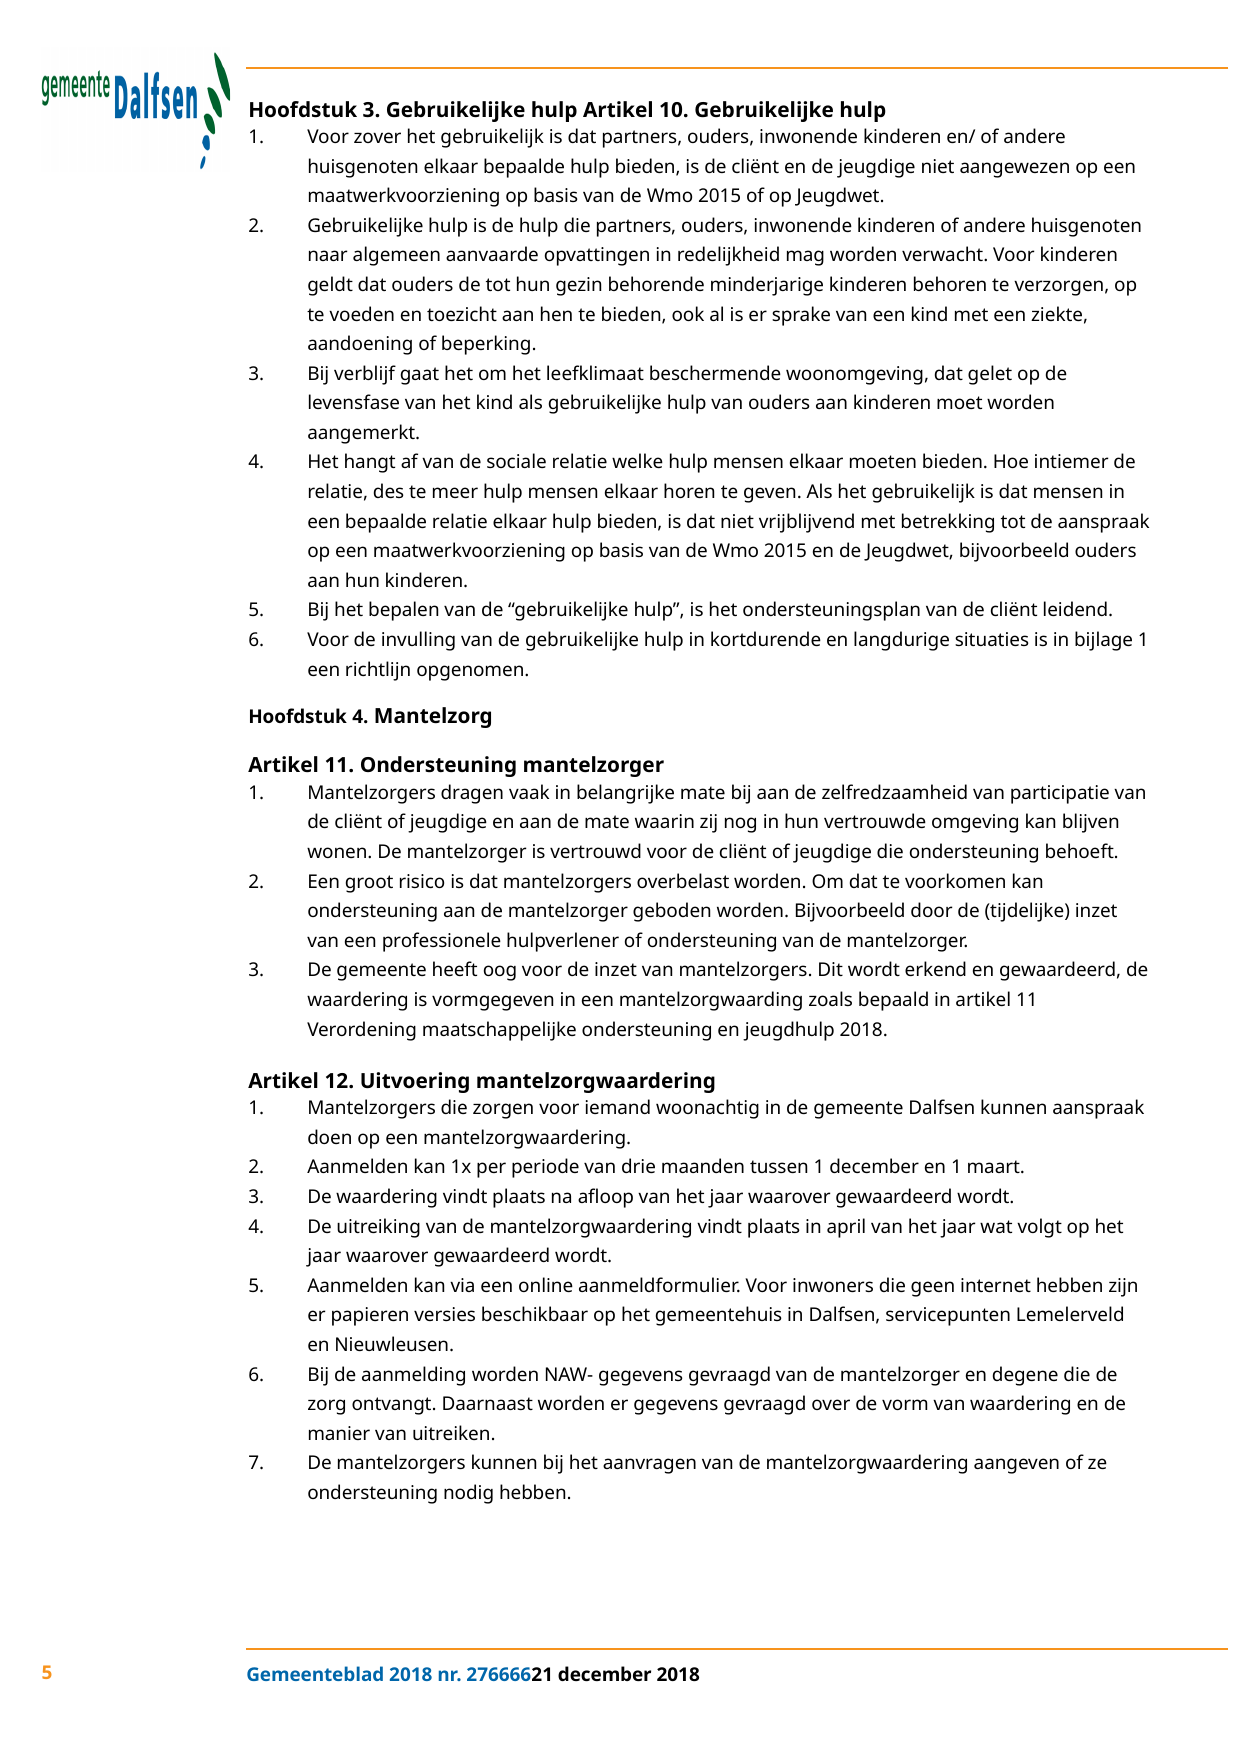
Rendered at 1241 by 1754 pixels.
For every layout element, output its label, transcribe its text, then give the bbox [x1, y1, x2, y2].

list Aanmelden kan 1x per periode van drie maanden tussen 1 december en 1 maart. [248, 1154, 1152, 1179]
list Gebruikelijke hulp is de hulp die partners, ouders, inwonende kinderen of andere huisgenoten naar algemeen aanvaarde opvattingen in redelijkheid mag worden verwacht. Voor kinderen geldt dat ouders de tot hun gezin behorende minderjarige kinderen behoren te verzorgen, op te voeden en toezicht aan hen te bieden, ook al is er sprake van een kind met een ziekte, aandoening of beperking. [248, 212, 1152, 356]
text Hoofdstuk 3. Gebruikelijke hulp Artikel 10. Gebruikelijke hulp [248, 95, 1152, 123]
list Een groot risico is dat mantelzorgers overbelast worden. Om dat te voorkomen kan ondersteuning aan de mantelzorger geboden worden. Bijvoorbeeld door de (tijdelijke) inzet van een professionele hulpverlener of ondersteuning van de mantelzorger. [248, 868, 1152, 953]
list Bij verblijf gaat het om het leefklimaat beschermende woonomgeving, dat gelet op de levensfase van het kind als gebruikelijke hulp van ouders aan kinderen moet worden aangemerkt. [248, 360, 1152, 445]
picture [41, 47, 231, 172]
list De waardering vindt plaats na afloop van het jaar waarover gewaardeerd wordt. [248, 1183, 1152, 1209]
text Artikel 11. Ondersteuning mantelzorger [248, 751, 1152, 779]
list Mantelzorgers dragen vaak in belangrijke mate bij aan de zelfredzaamheid van participatie van de cliënt of jeugdige en aan de mate waarin zij nog in hun vertrouwde omgeving kan blijven wonen. De mantelzorger is vertrouwd voor de cliënt of jeugdige die ondersteuning behoeft. [248, 779, 1152, 864]
text Artikel 12. Uitvoering mantelzorgwaardering [248, 1066, 1152, 1094]
list Bij het bepalen van de “gebruikelijke hulp”, is het ondersteuningsplan van de cliënt leidend. [248, 597, 1152, 622]
list Aanmelden kan via een online aanmeldformulier. Voor inwoners die geen internet hebben zijn er papieren versies beschikbaar op het gemeentehuis in Dalfsen, servicepunten Lemelerveld en Nieuwleusen. [248, 1272, 1152, 1357]
list De mantelzorgers kunnen bij het aanvragen van de mantelzorgwaardering aangeven of ze ondersteuning nodig hebben. [248, 1449, 1152, 1505]
list Mantelzorgers die zorgen voor iemand woonachtig in de gemeente Dalfsen kunnen aanspraak doen op een mantelzorgwaardering. [248, 1094, 1152, 1150]
list Het hangt af van de sociale relatie welke hulp mensen elkaar moeten bieden. Hoe intiemer de relatie, des te meer hulp mensen elkaar horen te geven. Als het gebruikelijk is dat mensen in een bepaalde relatie elkaar hulp bieden, is dat niet vrijblijvend met betrekking tot de aanspraak op een maatwerkvoorziening op basis van de Wmo 2015 en de Jeugdwet, bijvoorbeeld ouders aan hun kinderen. [248, 449, 1152, 593]
text Hoofdstuk 4. Mantelzorg [248, 701, 1152, 730]
list De gemeente heeft oog voor de inzet van mantelzorgers. Dit wordt erkend en gewaardeerd, de waardering is vormgegeven in een mantelzorgwaarding zoals bepaald in artikel 11 Verordening maatschappelijke ondersteuning en jeugdhulp 2018. [248, 957, 1152, 1041]
list Voor zover het gebruikelijk is dat partners, ouders, inwonende kinderen en/ of andere huisgenoten elkaar bepaalde hulp bieden, is de cliënt en de jeugdige niet aangewezen op een maatwerkvoorziening op basis van de Wmo 2015 of op Jeugdwet. [248, 123, 1152, 208]
list Bij de aanmelding worden NAW- gegevens gevraagd van de mantelzorger en degene die de zorg ontvangt. Daarnaast worden er gegevens gevraagd over de vorm van waardering en de manier van uitreiken. [248, 1361, 1152, 1446]
list Voor de invulling van de gebruikelijke hulp in kortdurende en langdurige situaties is in bijlage 1 een richtlijn opgenomen. [248, 626, 1152, 681]
list De uitreiking van de mantelzorgwaardering vindt plaats in april van het jaar wat volgt op het jaar waarover gewaardeerd wordt. [248, 1213, 1152, 1268]
